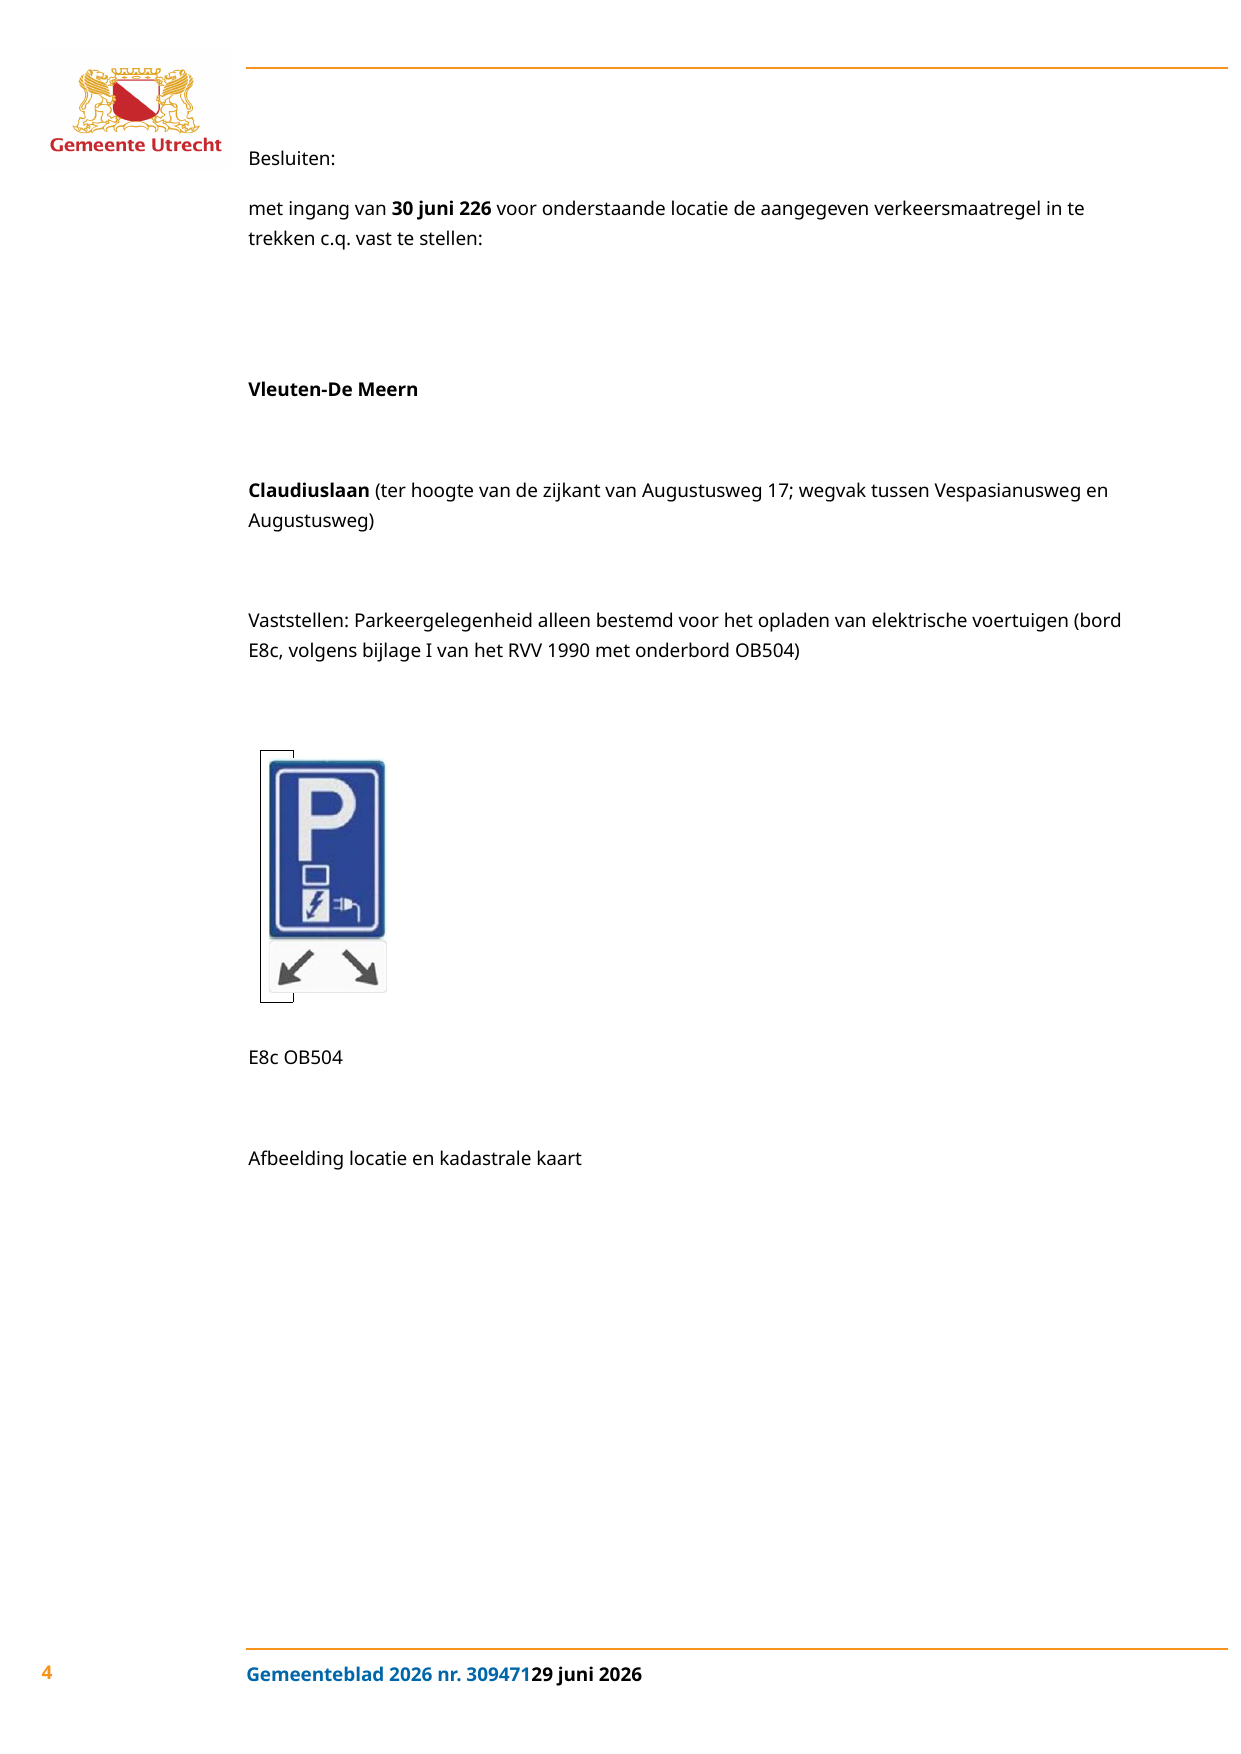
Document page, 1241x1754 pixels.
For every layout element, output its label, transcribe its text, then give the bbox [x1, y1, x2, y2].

picture [268, 758, 387, 993]
text Besluiten: [248, 145, 1152, 171]
text Claudiuslaan (ter hoogte van de zijkant van Augustusweg 17; wegvak tussen Vespasianusweg en Augustusweg) [248, 477, 1152, 533]
text Vleuten-De Meern [248, 376, 1152, 402]
text E8c OB504 [248, 1044, 1152, 1070]
text met ingang van 30 juni 226 voor onderstaande locatie de aangegeven verkeersmaatregel in te trekken c.q. vast te stellen: [248, 196, 1152, 251]
picture [41, 47, 231, 172]
text Afbeelding locatie en kadastrale kaart [248, 1145, 1152, 1171]
text Vaststellen: Parkeergelegenheid alleen bestemd voor het opladen van elektrische voertuigen (bord E8c, volgens bijlage I van het RVV 1990 met onderbord OB504) [248, 608, 1152, 663]
